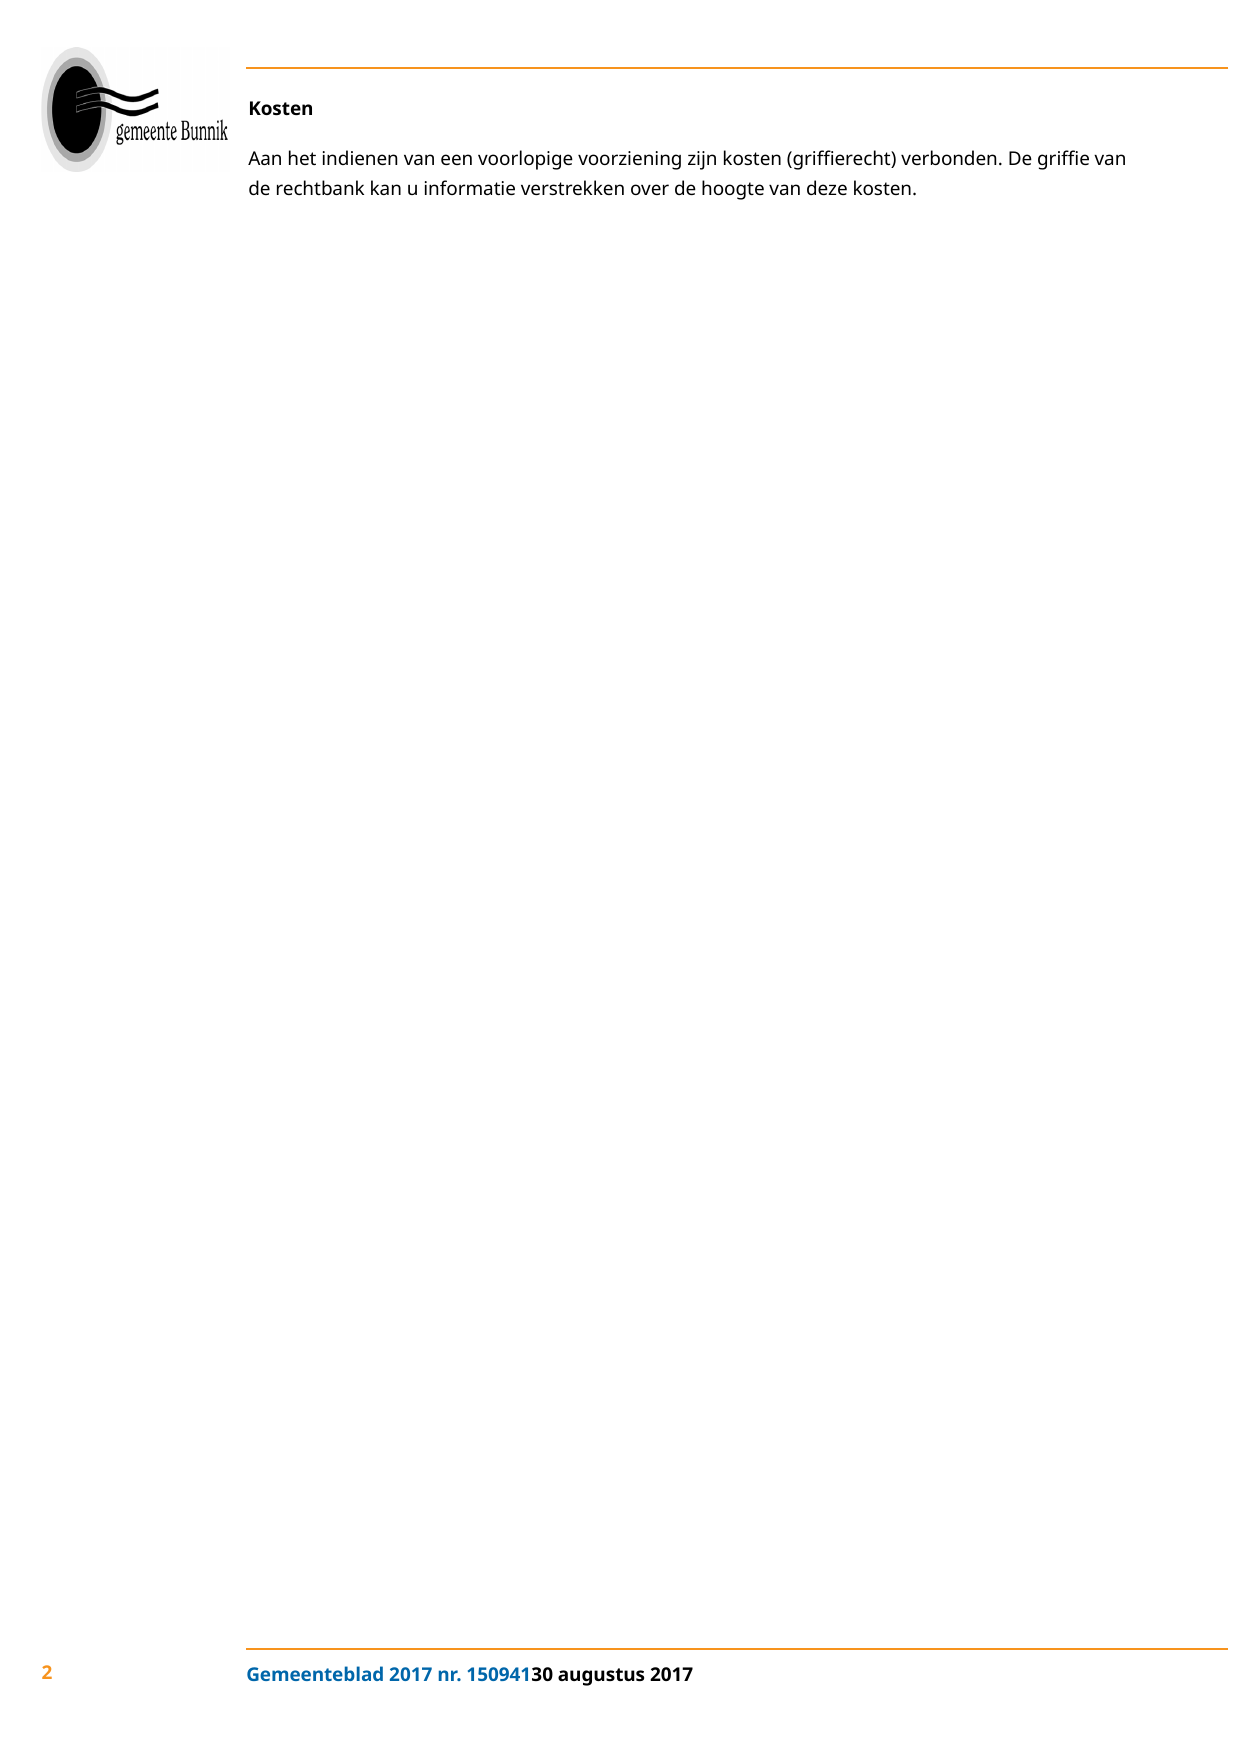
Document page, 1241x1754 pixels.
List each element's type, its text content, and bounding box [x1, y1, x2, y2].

picture [41, 47, 231, 172]
text Aan het indienen van een voorlopige voorziening zijn kosten (griffierecht) verbonden. De griffie van de rechtbank kan u informatie verstrekken over de hoogte van deze kosten. [248, 145, 1152, 201]
text Kosten [248, 95, 1152, 121]
